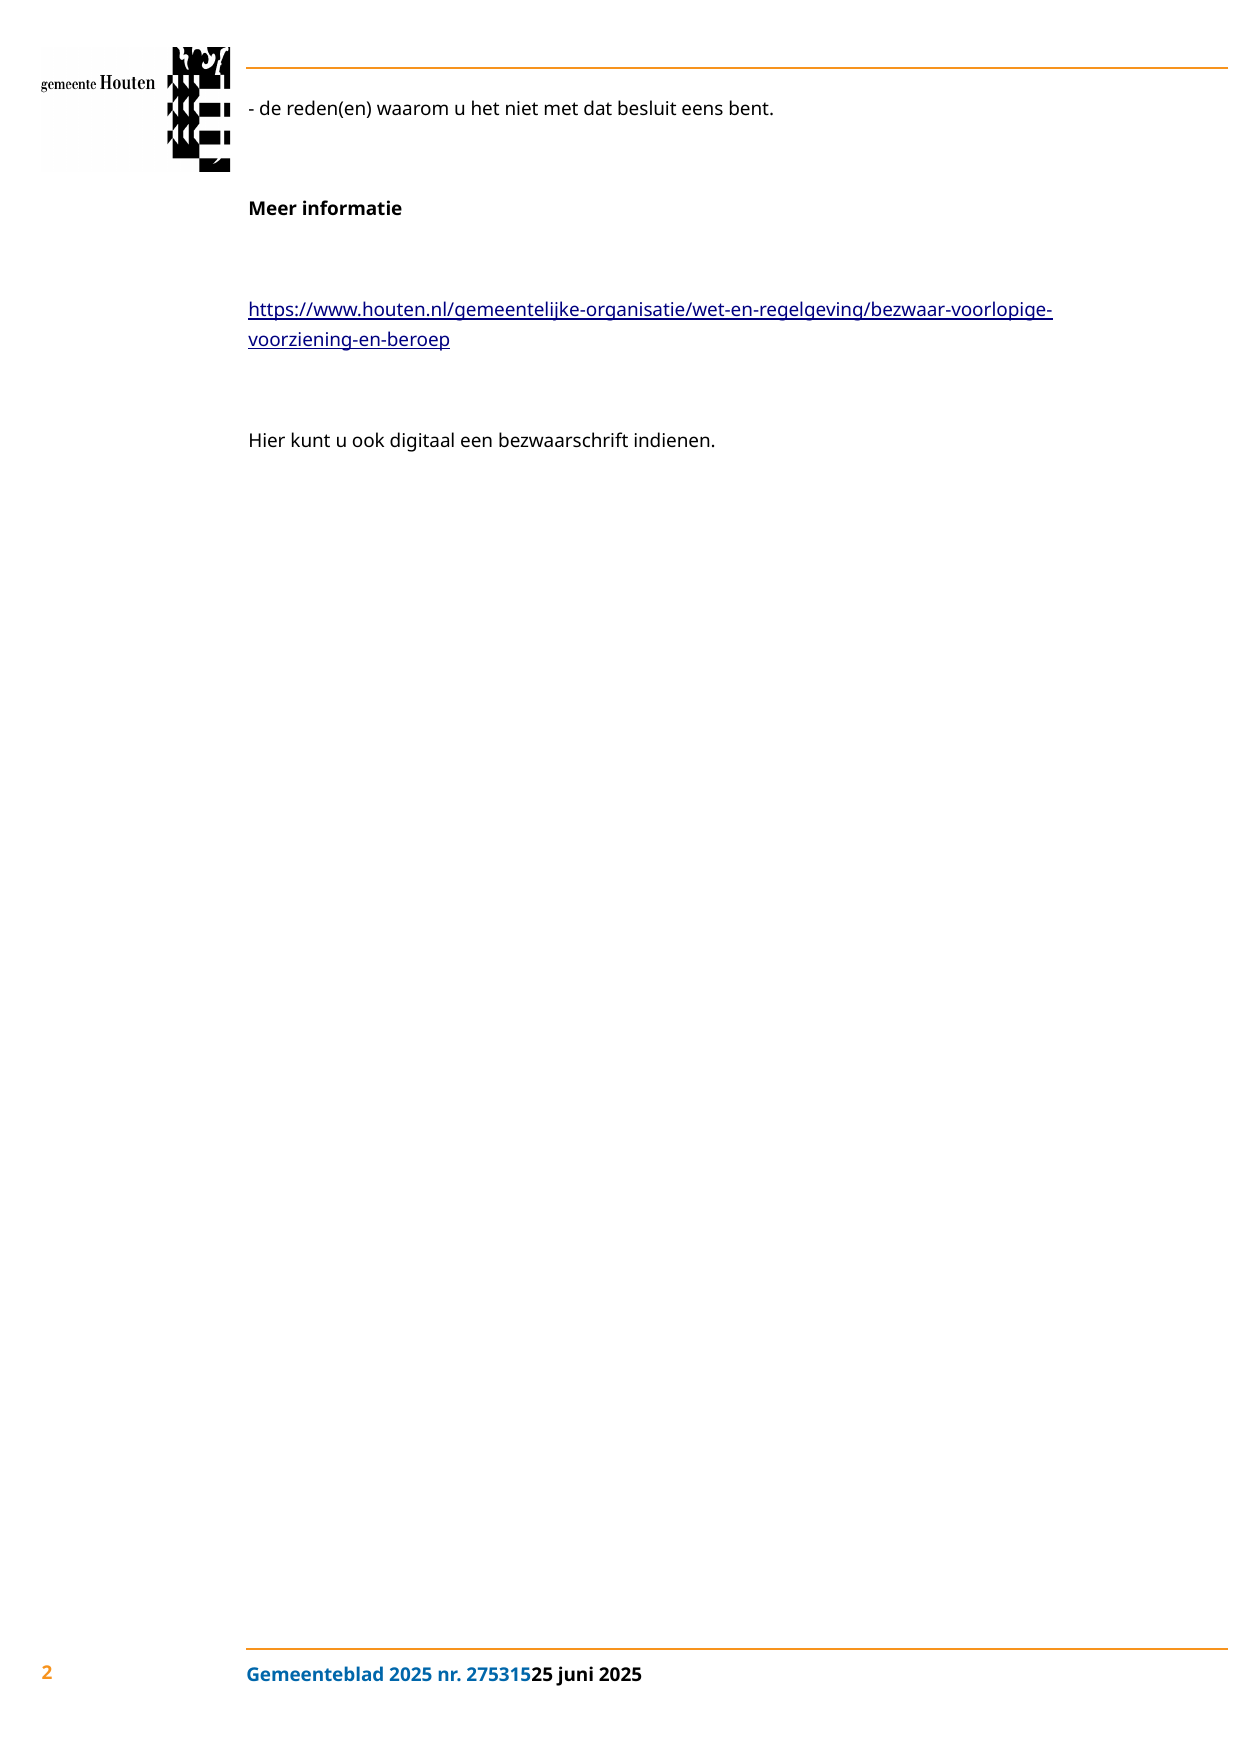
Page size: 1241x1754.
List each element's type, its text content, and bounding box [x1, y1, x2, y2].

text Meer informatie [248, 196, 1152, 221]
text Hier kunt u ook digitaal een bezwaarschrift indienen. [248, 427, 1152, 453]
text - de reden(en) waarom u het niet met dat besluit eens bent. [248, 95, 1152, 121]
picture [41, 47, 231, 172]
text https://www.houten.nl/gemeentelijke-organisatie/wet-en-regelgeving/bezwaar-voorlopige-voorziening-en-beroep [248, 296, 1152, 352]
